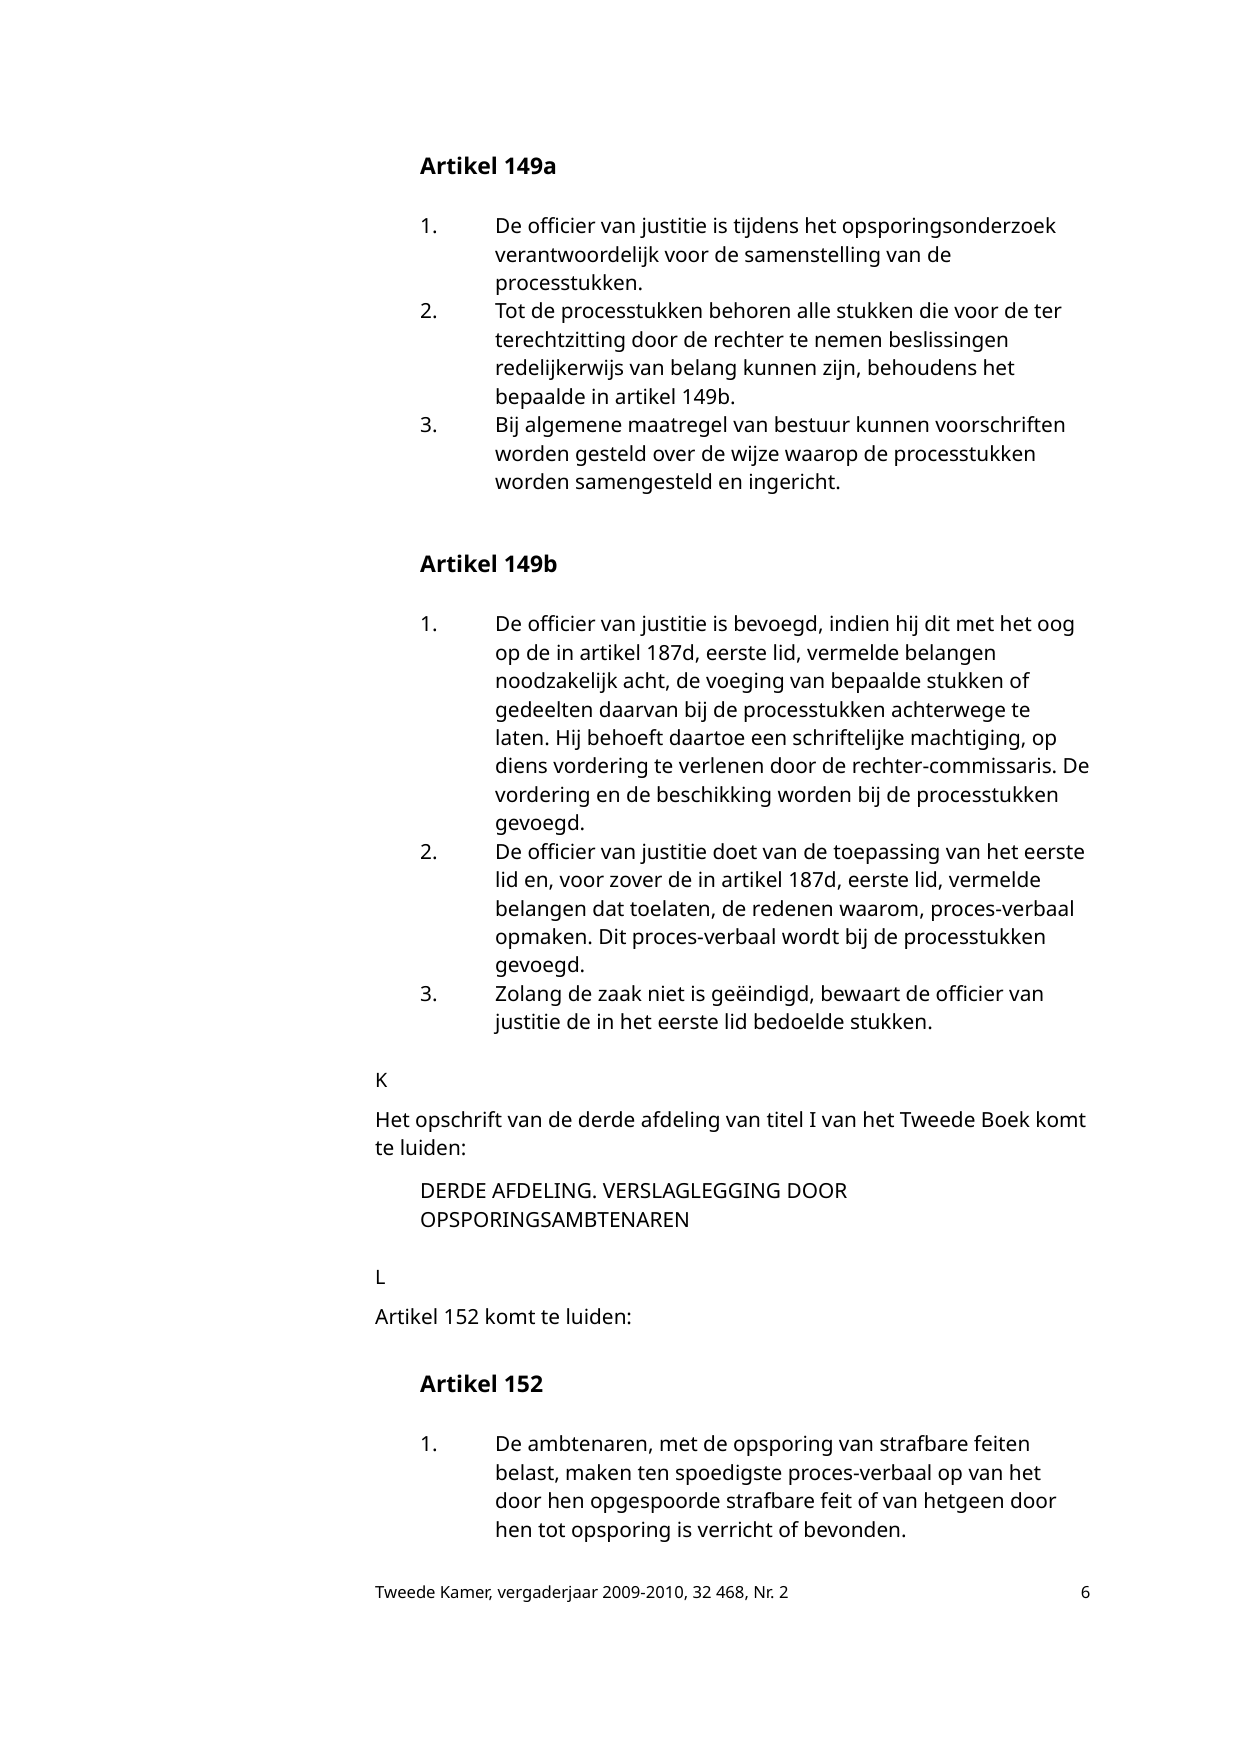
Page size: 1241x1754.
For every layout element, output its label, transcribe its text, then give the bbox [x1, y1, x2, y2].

list Tot de processtukken behoren alle stukken die voor de ter terechtzitting door de rechter te nemen beslissingen redelijkerwijs van belang kunnen zijn, behoudens het bepaalde in artikel 149b. [420, 297, 1090, 410]
text L [375, 1263, 1090, 1290]
list Zolang de zaak niet is geëindigd, bewaart de officier van justitie de in het eerste lid bedoelde stukken. [420, 979, 1090, 1036]
list De officier van justitie is bevoegd, indien hij dit met het oog op de in artikel 187d, eerste lid, vermelde belangen noodzakelijk acht, de voeging van bepaalde stukken of gedeelten daarvan bij de processtukken achterwege te laten. Hij behoeft daartoe een schriftelijke machtiging, op diens vordering te verlenen door de rechter-commissaris. De vordering en de beschikking worden bij de processtukken gevoegd. [420, 609, 1090, 837]
list De officier van justitie is tijdens het opsporingsonderzoek verantwoordelijk voor de samenstelling van de processtukken. [420, 211, 1090, 297]
text Artikel 152 komt te luiden: [375, 1302, 1090, 1331]
list De officier van justitie doet van de toepassing van het eerste lid en, voor zover de in artikel 187d, eerste lid, vermelde belangen dat toelaten, de redenen waarom, proces-verbaal opmaken. Dit proces-verbaal wordt bij de processtukken gevoegd. [420, 837, 1090, 979]
list Bij algemene maatregel van bestuur kunnen voorschriften worden gesteld over de wijze waarop de processtukken worden samengesteld en ingericht. [420, 410, 1090, 496]
text Het opschrift van de derde afdeling van titel I van het Tweede Boek komt te luiden: [375, 1105, 1090, 1162]
subtitle Artikel 149a [420, 150, 1090, 181]
subtitle Artikel 149b [420, 548, 1090, 579]
text K [375, 1066, 1090, 1093]
text DERDE AFDELING. VERSLAGLEGGING DOOR OPSPORINGSAMBTENAREN [420, 1177, 1090, 1233]
list De ambtenaren, met de opsporing van strafbare feiten belast, maken ten spoedigste proces-verbaal op van het door hen opgespoorde strafbare feit of van hetgeen door hen tot opsporing is verricht of bevonden. [420, 1429, 1090, 1543]
subtitle Artikel 152 [420, 1368, 1090, 1399]
